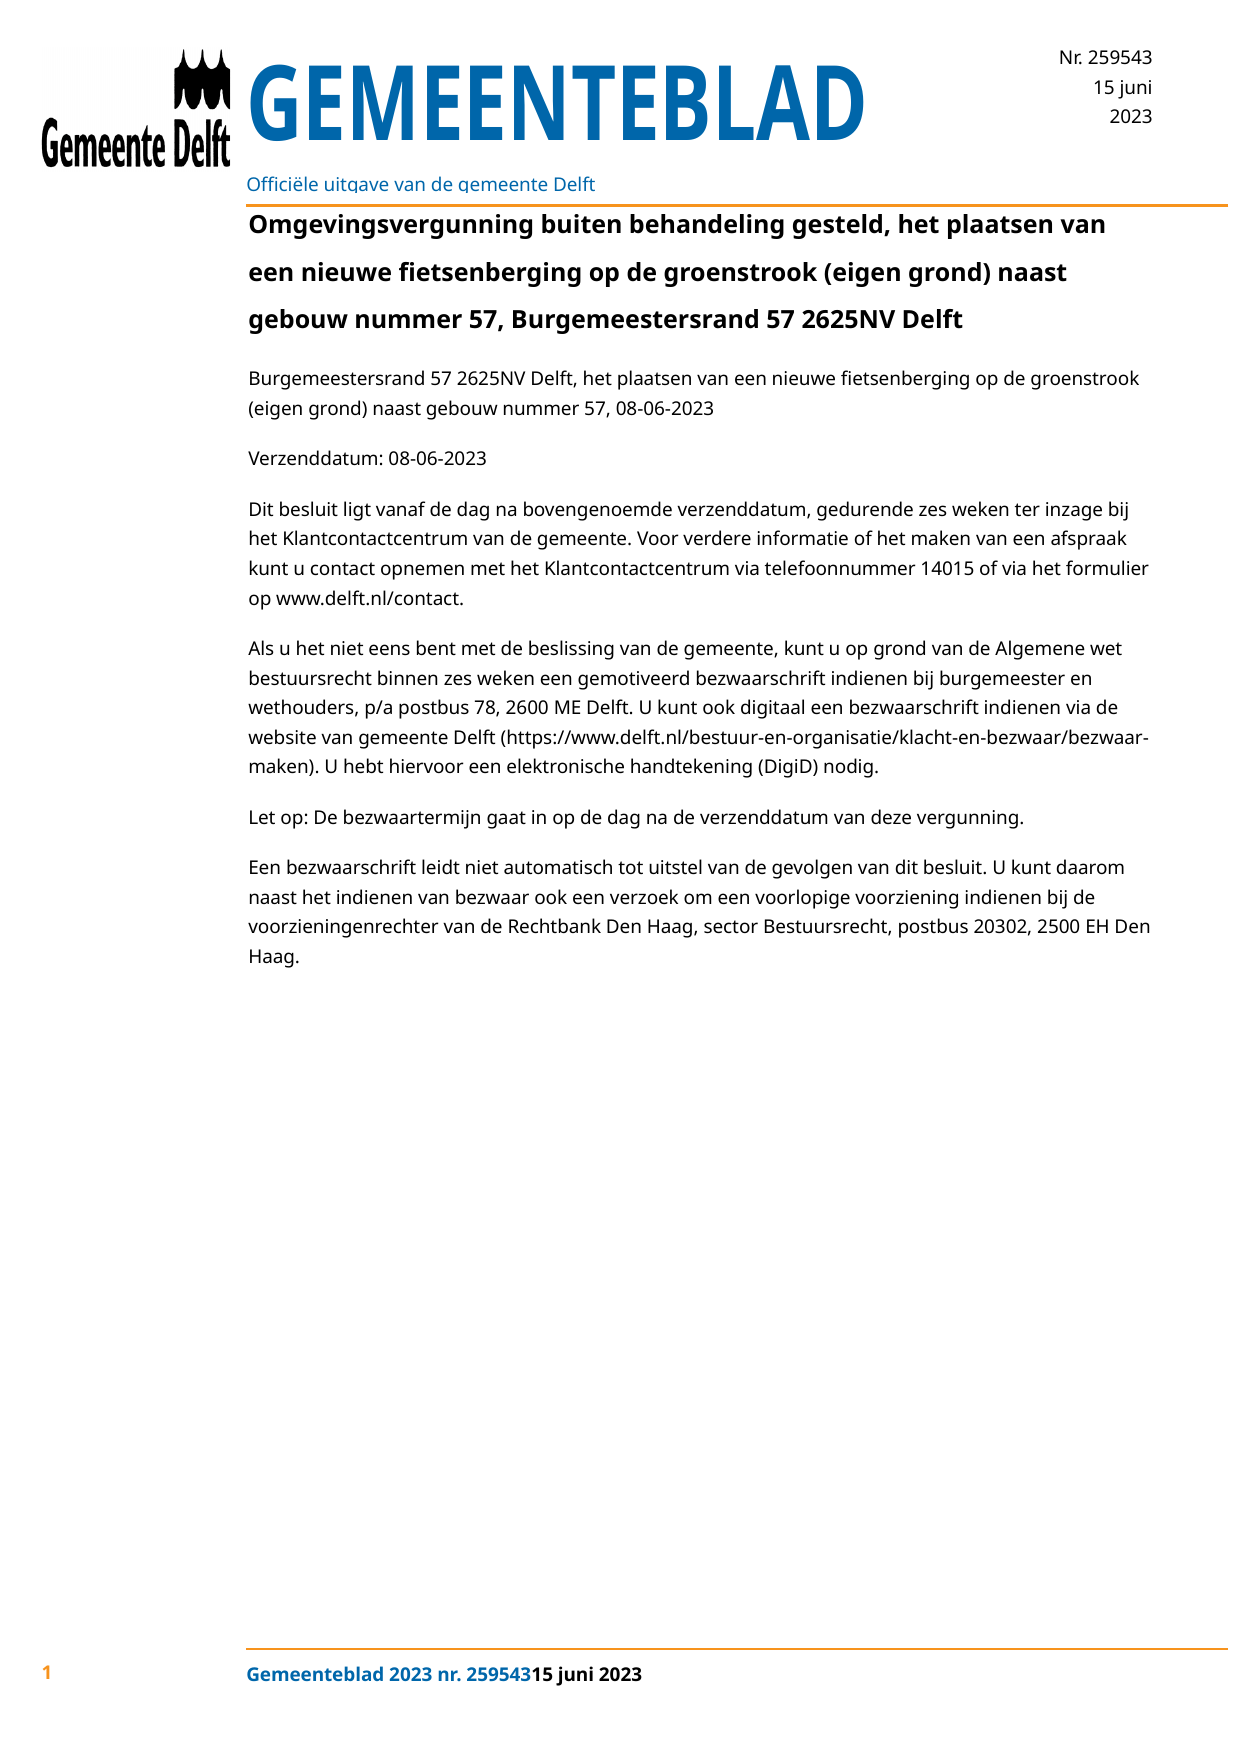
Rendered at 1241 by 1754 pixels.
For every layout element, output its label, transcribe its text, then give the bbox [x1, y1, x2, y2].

text Omgevingsvergunning buiten behandeling gesteld, het plaatsen van een nieuwe fietsenberging op de groenstrook (eigen grond) naast gebouw nummer 57, Burgemeestersrand 57 2625NV Delft [248, 207, 1152, 336]
text Verzenddatum: 08-06-2023 [248, 446, 1152, 471]
text Als u het niet eens bent met de beslissing van de gemeente, kunt u op grond van de Algemene wet bestuursrecht binnen zes weken een gemotiveerd bezwaarschrift indienen bij burgemeester en wethouders, p/a postbus 78, 2600 ME Delft. U kunt ook digitaal een bezwaarschrift indienen via de website van gemeente Delft (https://www.delft.nl/bestuur-en-organisatie/klacht-en-bezwaar/bezwaar-maken). U hebt hiervoor een elektronische handtekening (DigiD) nodig. [248, 635, 1152, 779]
picture [41, 47, 231, 172]
text Let op: De bezwaartermijn gaat in op de dag na de verzenddatum van deze vergunning. [248, 804, 1152, 829]
text Een bezwaarschrift leidt niet automatisch tot uitstel van de gevolgen van dit besluit. U kunt daarom naast het indienen van bezwaar ook een verzoek om een voorlopige voorziening indienen bij de voorzieningenrechter van de Rechtbank Den Haag, sector Bestuursrecht, postbus 20302, 2500 EH Den Haag. [248, 854, 1152, 969]
text Burgemeestersrand 57 2625NV Delft, het plaatsen van een nieuwe fietsenberging op de groenstrook (eigen grond) naast gebouw nummer 57, 08-06-2023 [248, 366, 1152, 421]
text Dit besluit ligt vanaf de dag na bovengenoemde verzenddatum, gedurende zes weken ter inzage bij het Klantcontactcentrum van de gemeente. Voor verdere informatie of het maken van een afspraak kunt u contact opnemen met het Klantcontactcentrum via telefoonnummer 14015 of via het formulier op www.delft.nl/contact. [248, 496, 1152, 610]
